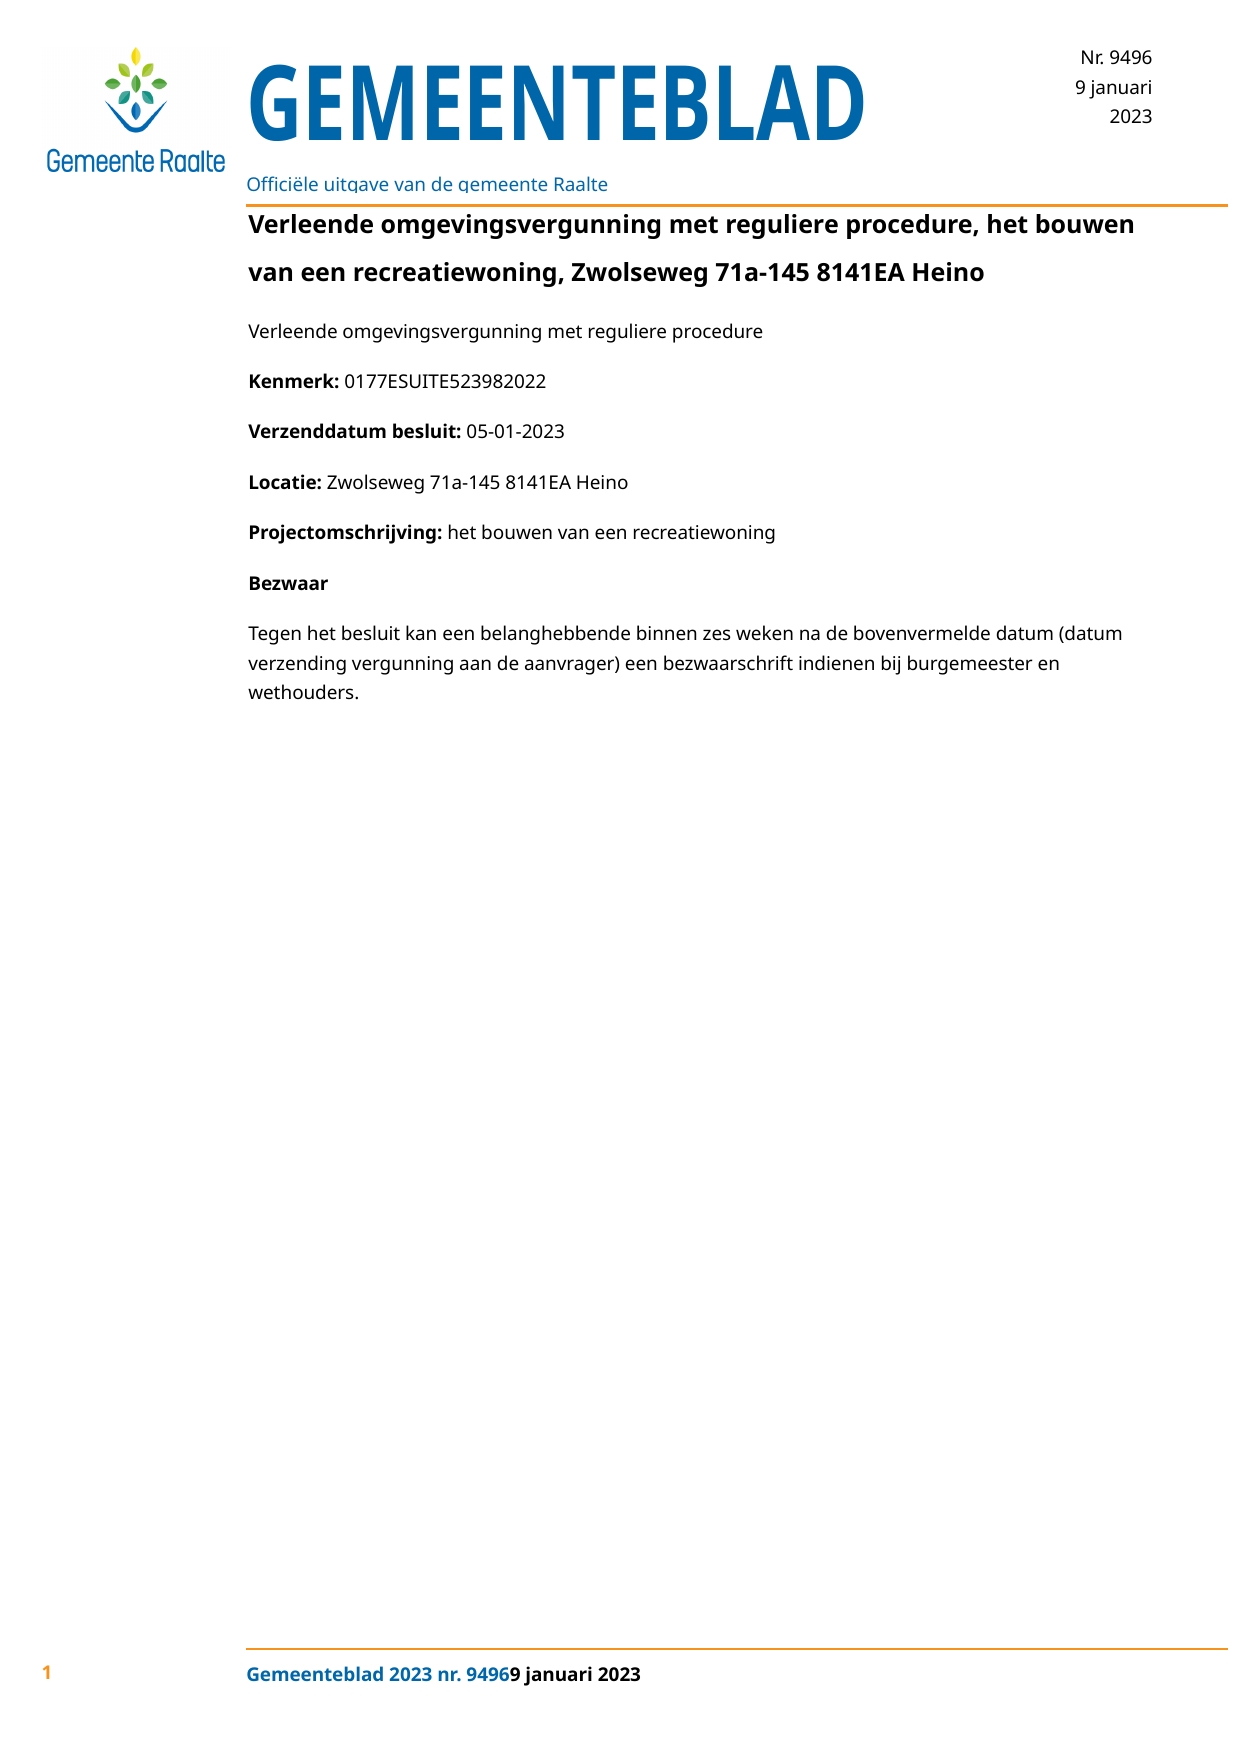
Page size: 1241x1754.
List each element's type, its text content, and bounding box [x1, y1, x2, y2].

picture [41, 47, 231, 172]
text Locatie: Zwolseweg 71a-145 8141EA Heino [248, 469, 1152, 495]
text Tegen het besluit kan een belanghebbende binnen zes weken na de bovenvermelde datum (datum verzending vergunning aan de aanvrager) een bezwaarschrift indienen bij burgemeester en wethouders. [248, 620, 1152, 705]
text Verleende omgevingsvergunning met reguliere procedure, het bouwen van een recreatiewoning, Zwolseweg 71a-145 8141EA Heino [248, 207, 1152, 288]
text Kenmerk: 0177ESUITE523982022 [248, 368, 1152, 394]
text Projectomschrijving: het bouwen van een recreatiewoning [248, 519, 1152, 545]
text Bezwaar [248, 570, 1152, 596]
text Verleende omgevingsvergunning met reguliere procedure [248, 318, 1152, 344]
text Verzenddatum besluit: 05-01-2023 [248, 419, 1152, 444]
